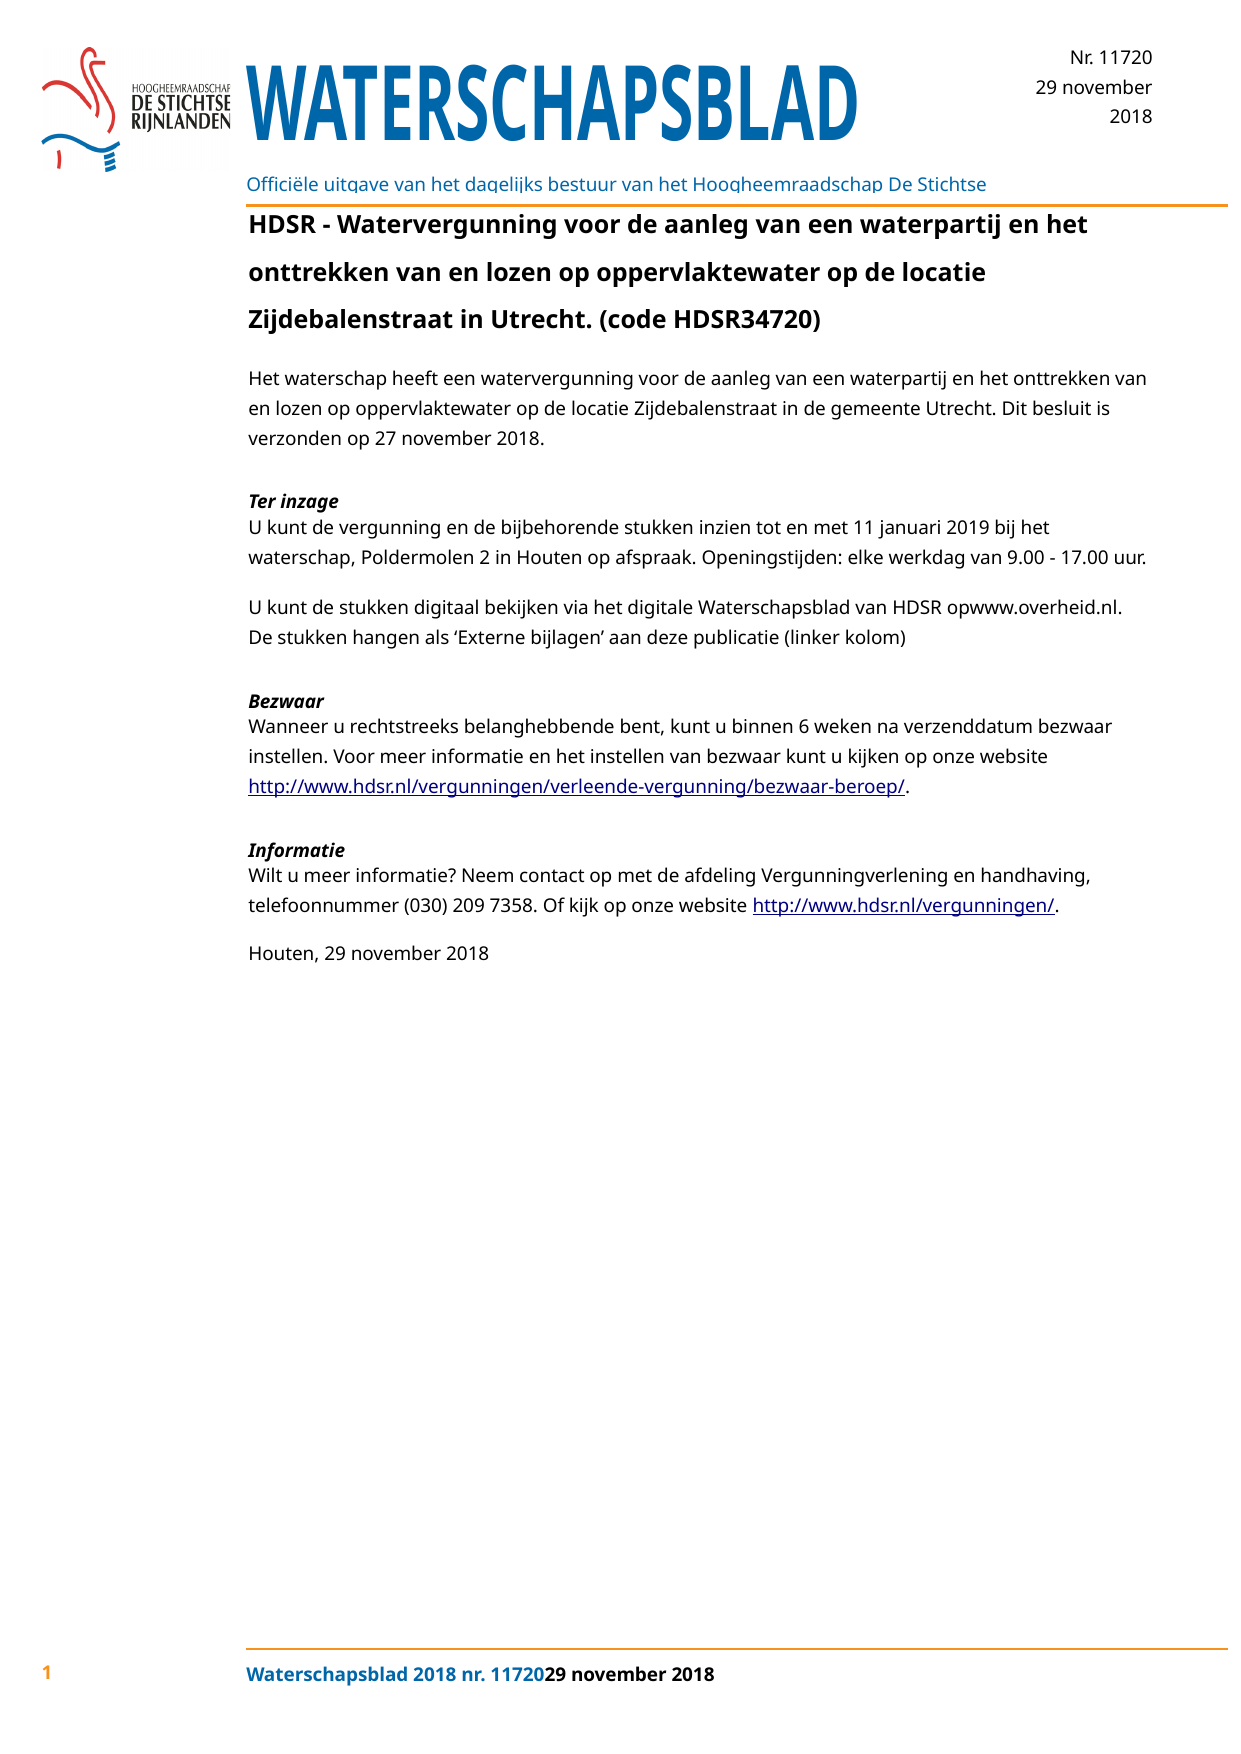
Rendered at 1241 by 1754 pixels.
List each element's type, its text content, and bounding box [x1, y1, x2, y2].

text Houten, 29 november 2018 [248, 940, 1152, 966]
picture [41, 47, 231, 172]
text Wanneer u rechtstreeks belanghebbende bent, kunt u binnen 6 weken na verzenddatum bezwaar instellen. Voor meer informatie en het instellen van bezwaar kunt u kijken op onze website http://www.hdsr.nl/vergunningen/verleende-vergunning/bezwaar-beroep/. [248, 714, 1152, 798]
text Het waterschap heeft een watervergunning voor de aanleg van een waterpartij en het onttrekken van en lozen op oppervlaktewater op de locatie Zijdebalenstraat in de gemeente Utrecht. Dit besluit is verzonden op 27 november 2018. [248, 366, 1152, 450]
text Bezwaar [248, 688, 1152, 714]
text Wilt u meer informatie? Neem contact op met de afdeling Vergunningverlening en handhaving, telefoonnummer (030) 209 7358. Of kijk op onze website http://www.hdsr.nl/vergunningen/. [248, 862, 1152, 918]
text U kunt de vergunning en de bijbehorende stukken inzien tot en met 11 januari 2019 bij het waterschap, Poldermolen 2 in Houten op afspraak. Openingstijden: elke werkdag van 9.00 - 17.00 uur. [248, 514, 1152, 570]
text Ter inzage [248, 489, 1152, 514]
text HDSR - Watervergunning voor de aanleg van een waterpartij en het onttrekken van en lozen op oppervlaktewater op de locatie Zijdebalenstraat in Utrecht. (code HDSR34720) [248, 207, 1152, 336]
text U kunt de stukken digitaal bekijken via het digitale Waterschapsblad van HDSR opwww.overheid.nl. De stukken hangen als ‘Externe bijlagen’ aan deze publicatie (linker kolom) [248, 594, 1152, 650]
text Informatie [248, 837, 1152, 862]
